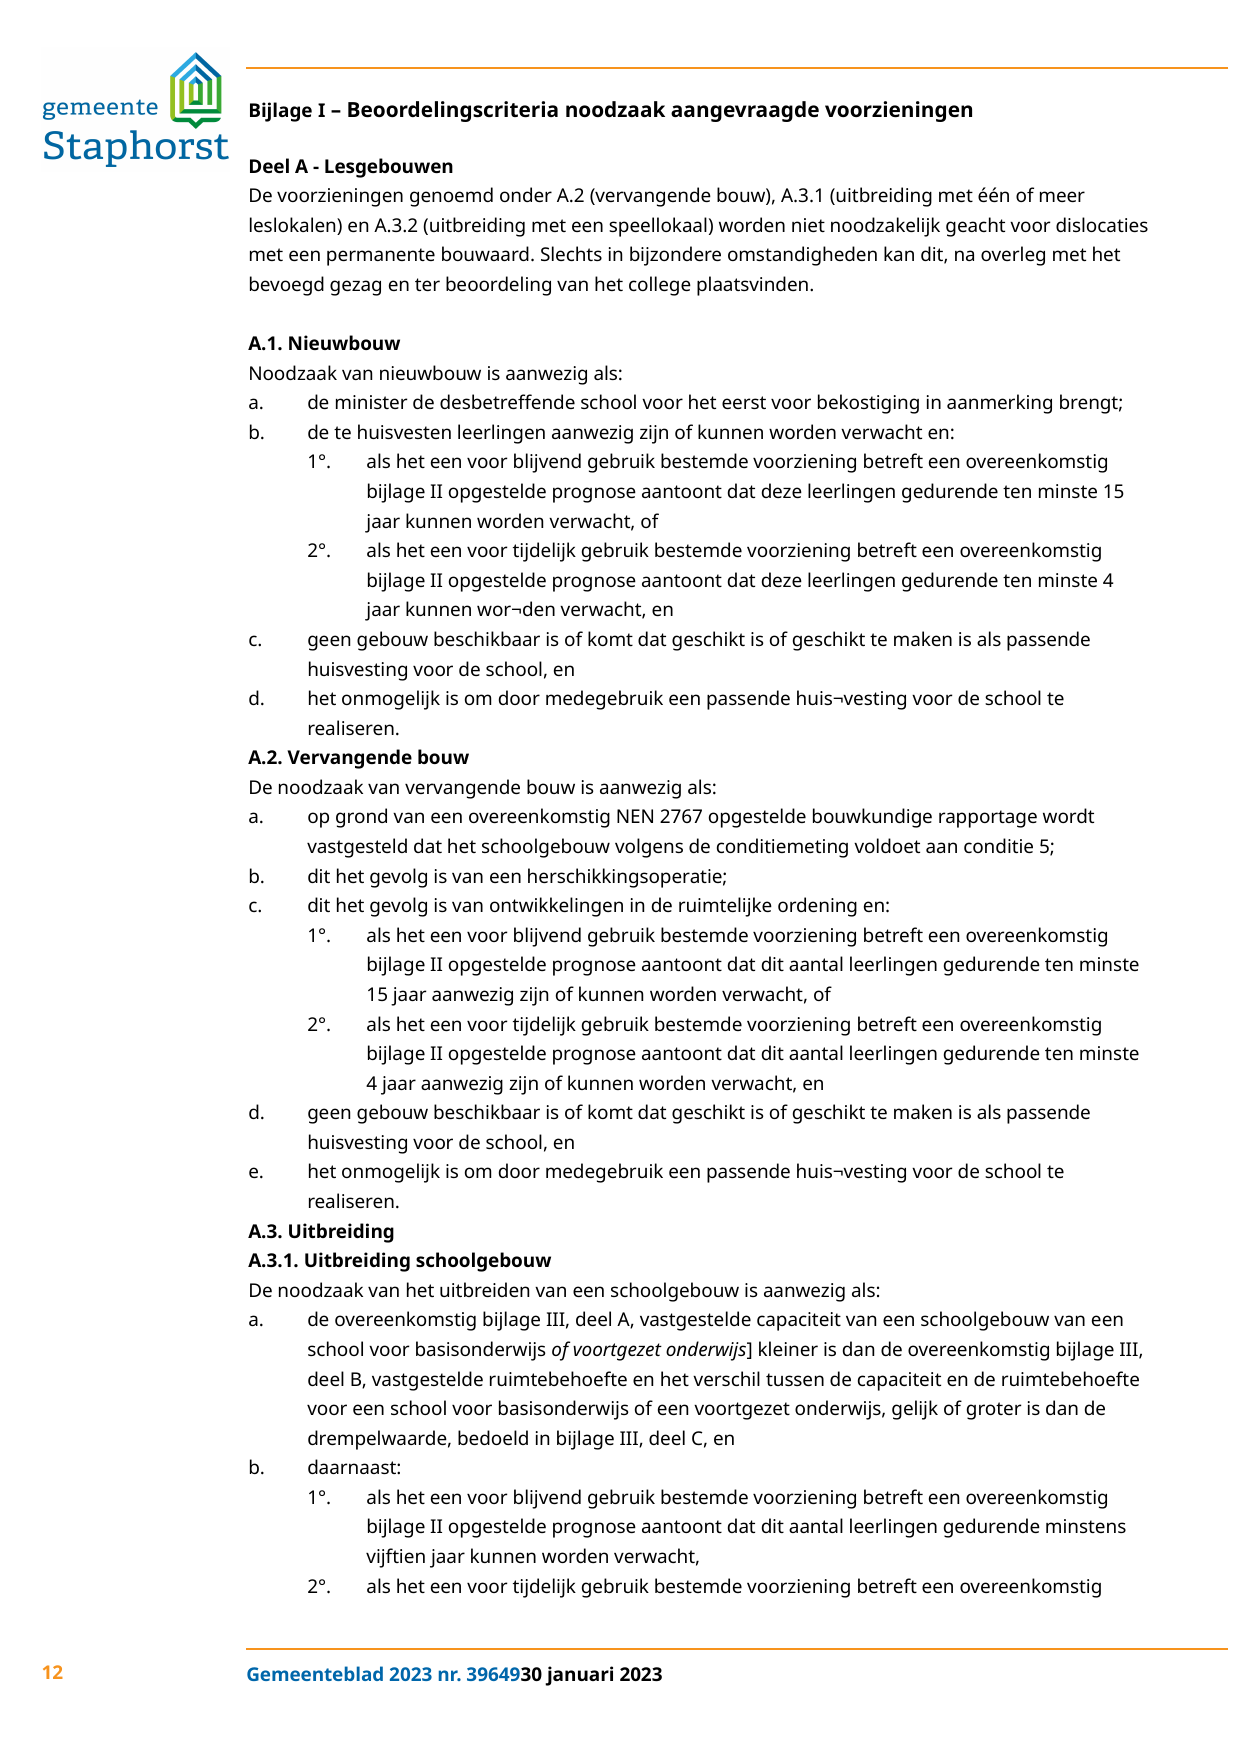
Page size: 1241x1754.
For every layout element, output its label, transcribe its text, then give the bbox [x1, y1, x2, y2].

list als het een voor tijdelijk gebruik bestemde voorziening betreft een overeenkomstig [307, 1573, 1152, 1599]
list als het een voor blijvend gebruik bestemde voorziening betreft een overeenkomstig bijlage II opgestelde prognose aantoont dat dit aantal leerlingen gedurende ten minste 15 jaar aanwezig zijn of kunnen worden verwacht, of [307, 922, 1152, 1007]
list dit het gevolg is van ontwikkelingen in de ruimtelijke ordening en: [248, 892, 1152, 918]
list de minister de desbetreffende school voor het eerst voor bekostiging in aanmerking brengt; [248, 389, 1152, 415]
text A.1. Nieuwbouw [248, 330, 1152, 356]
text De voorzieningen genoemd onder A.2 (vervangende bouw), A.3.1 (uitbreiding met één of meer leslokalen) en A.3.2 (uitbreiding met een speellokaal) worden niet noodzakelijk geacht voor dislocaties met een permanente bouwaard. Slechts in bijzondere omstandigheden kan dit, na overleg met het bevoegd gezag en ter beoordeling van het college plaatsvinden. [248, 182, 1152, 297]
list op grond van een overeenkomstig NEN 2767 opgestelde bouwkundige rapportage wordt vastgesteld dat het schoolgebouw volgens de conditiemeting voldoet aan conditie 5; [248, 804, 1152, 859]
text A.2. Vervangende bouw [248, 744, 1152, 770]
list daarnaast: [248, 1454, 1152, 1480]
list als het een voor blijvend gebruik bestemde voorziening betreft een overeenkomstig bijlage II opgestelde prognose aantoont dat deze leerlingen gedurende ten minste 15 jaar kunnen worden verwacht, of [307, 449, 1152, 534]
text Noodzaak van nieuwbouw is aanwezig als: [248, 360, 1152, 386]
list het onmogelijk is om door medegebruik een passende huis¬vesting voor de school te realiseren. [248, 1159, 1152, 1214]
text A.3. Uitbreiding [248, 1218, 1152, 1244]
list geen gebouw beschikbaar is of komt dat geschikt is of geschikt te maken is als passende huisvesting voor de school, en [248, 1099, 1152, 1155]
text Deel A - Lesgebouwen [248, 153, 1152, 179]
list als het een voor blijvend gebruik bestemde voorziening betreft een overeenkomstig bijlage II opgestelde prognose aantoont dat dit aantal leerlingen gedurende minstens vijftien jaar kunnen worden verwacht, [307, 1484, 1152, 1569]
list de overeenkomstig bijlage III, deel A, vastgestelde capaciteit van een schoolgebouw van een school voor basisonderwijs of voortgezet onderwijs] kleiner is dan de overeenkomstig bijlage III, deel B, vastgestelde ruimtebehoefte en het verschil tussen de capaciteit en de ruimtebehoefte voor een school voor basisonderwijs of een voortgezet onderwijs, gelijk of groter is dan de drempelwaarde, bedoeld in bijlage III, deel C, en [248, 1307, 1152, 1451]
list als het een voor tijdelijk gebruik bestemde voorziening betreft een overeenkomstig bijlage II opgestelde prognose aantoont dat deze leerlingen gedurende ten minste 4 jaar kunnen wor¬den verwacht, en [307, 537, 1152, 622]
list de te huisvesten leerlingen aanwezig zijn of kunnen worden verwacht en: [248, 419, 1152, 445]
list het onmogelijk is om door medegebruik een passende huis¬vesting voor de school te realiseren. [248, 685, 1152, 741]
text De noodzaak van vervangende bouw is aanwezig als: [248, 774, 1152, 800]
list als het een voor tijdelijk gebruik bestemde voorziening betreft een overeenkomstig bijlage II opgestelde prognose aantoont dat dit aantal leerlingen gedurende ten minste 4 jaar aanwezig zijn of kunnen worden verwacht, en [307, 1011, 1152, 1096]
text Bijlage I – Beoordelingscriteria noodzaak aangevraagde voorzieningen [248, 95, 1152, 123]
text A.3.1. Uitbreiding schoolgebouw [248, 1247, 1152, 1273]
list dit het gevolg is van een herschikkingsoperatie; [248, 863, 1152, 889]
list geen gebouw beschikbaar is of komt dat geschikt is of geschikt te maken is als passende huisvesting voor de school, en [248, 626, 1152, 682]
text De noodzaak van het uitbreiden van een schoolgebouw is aanwezig als: [248, 1277, 1152, 1303]
picture [41, 47, 231, 172]
